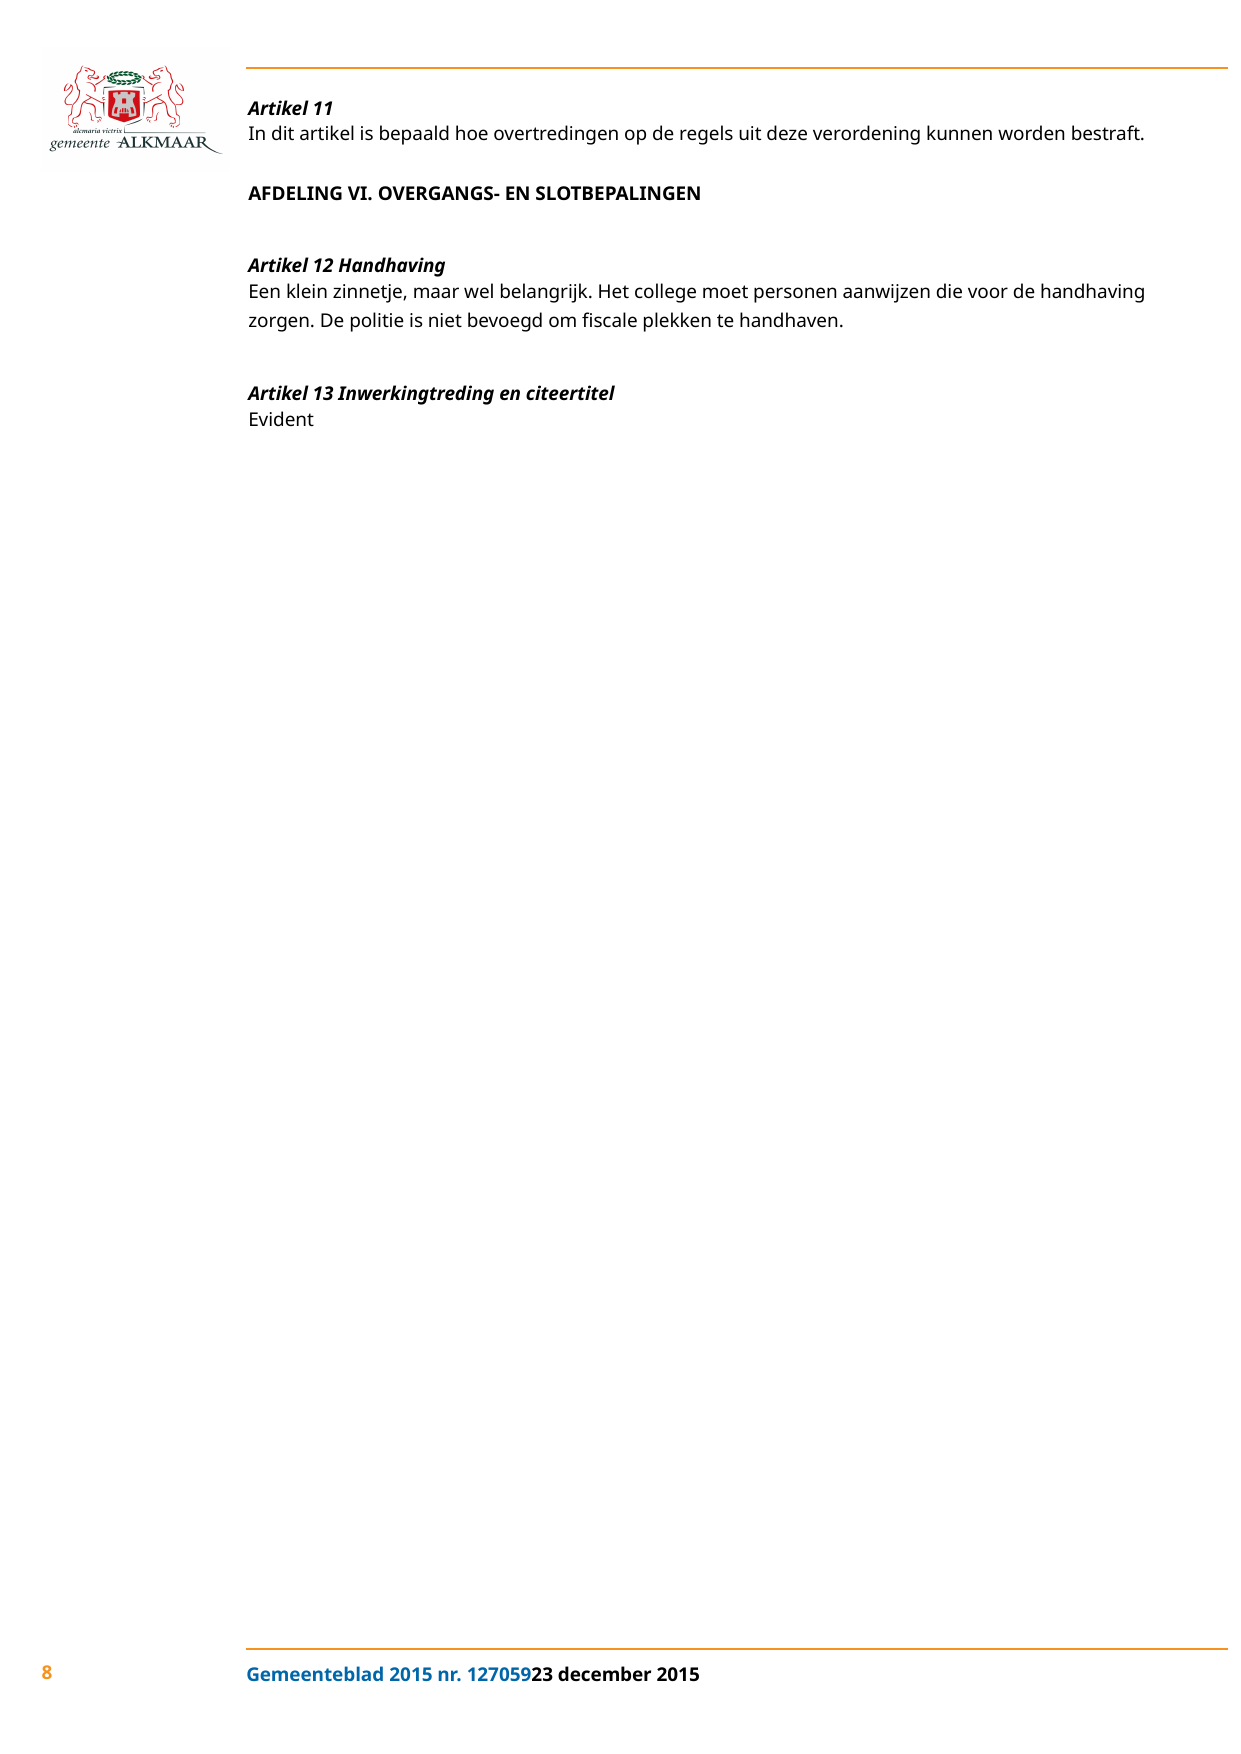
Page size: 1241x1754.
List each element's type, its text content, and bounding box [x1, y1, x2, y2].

text Evident [248, 406, 1152, 432]
text AFDELING VI. OVERGANGS- EN SLOTBEPALINGEN [248, 180, 1152, 205]
text Een klein zinnetje, maar wel belangrijk. Het college moet personen aanwijzen die voor de handhaving zorgen. De politie is niet bevoegd om fiscale plekken te handhaven. [248, 278, 1152, 333]
text In dit artikel is bepaald hoe overtredingen op de regels uit deze verordening kunnen worden bestraft. [248, 121, 1152, 146]
text Artikel 13 Inwerkingtreding en citeertitel [248, 380, 1152, 406]
text Artikel 11 [248, 95, 1152, 121]
picture [41, 47, 231, 172]
text Artikel 12 Handhaving [248, 252, 1152, 278]
